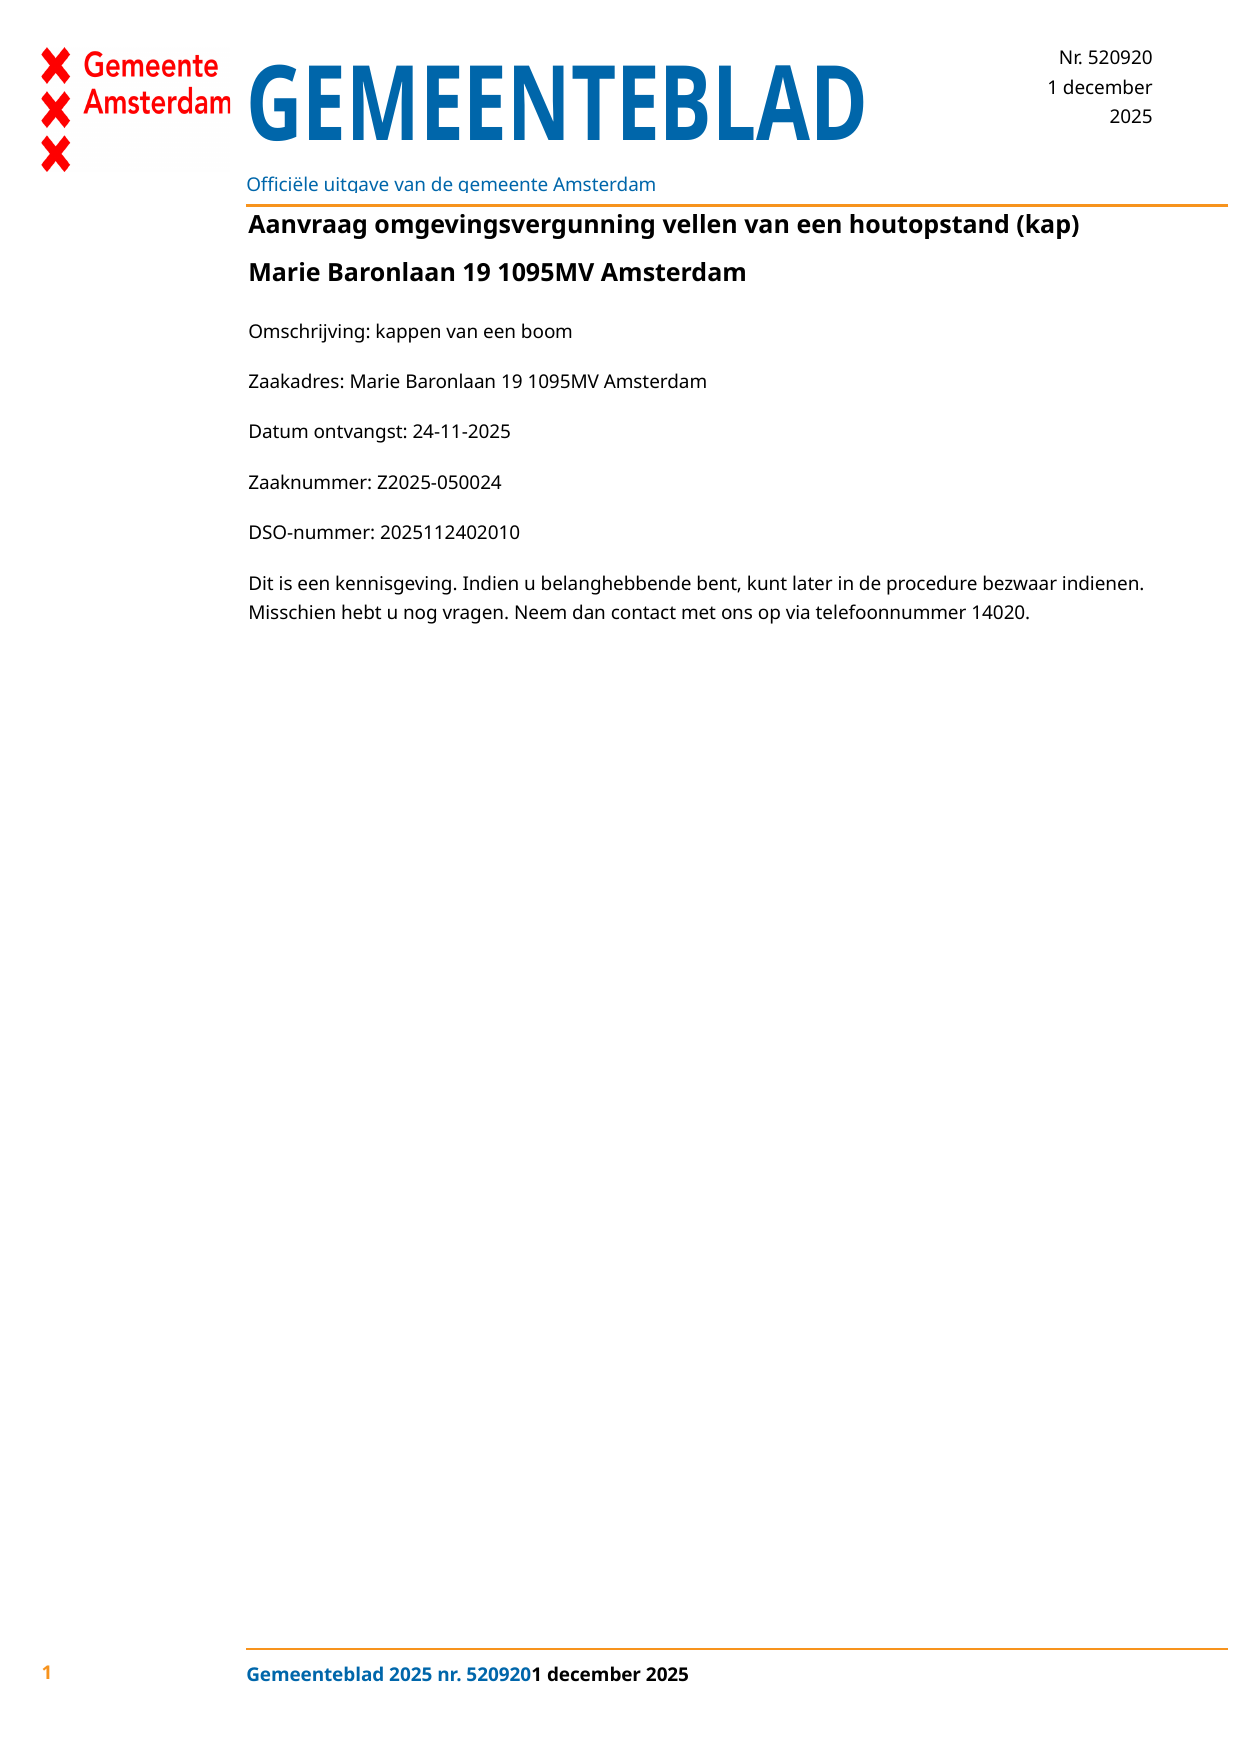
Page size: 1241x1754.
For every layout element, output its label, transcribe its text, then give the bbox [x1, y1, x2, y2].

text Datum ontvangst: 24-11-2025 [248, 419, 1152, 444]
text DSO-nummer: 2025112402010 [248, 519, 1152, 545]
text Aanvraag omgevingsvergunning vellen van een houtopstand (kap) Marie Baronlaan 19 1095MV Amsterdam [248, 207, 1152, 288]
text Dit is een kennisgeving. Indien u belanghebbende bent, kunt later in de procedure bezwaar indienen. Misschien hebt u nog vragen. Neem dan contact met ons op via telefoonnummer 14020. [248, 570, 1152, 625]
text Zaakadres: Marie Baronlaan 19 1095MV Amsterdam [248, 368, 1152, 394]
picture [41, 47, 231, 172]
text Zaaknummer: Z2025-050024 [248, 469, 1152, 495]
text Omschrijving: kappen van een boom [248, 318, 1152, 344]
